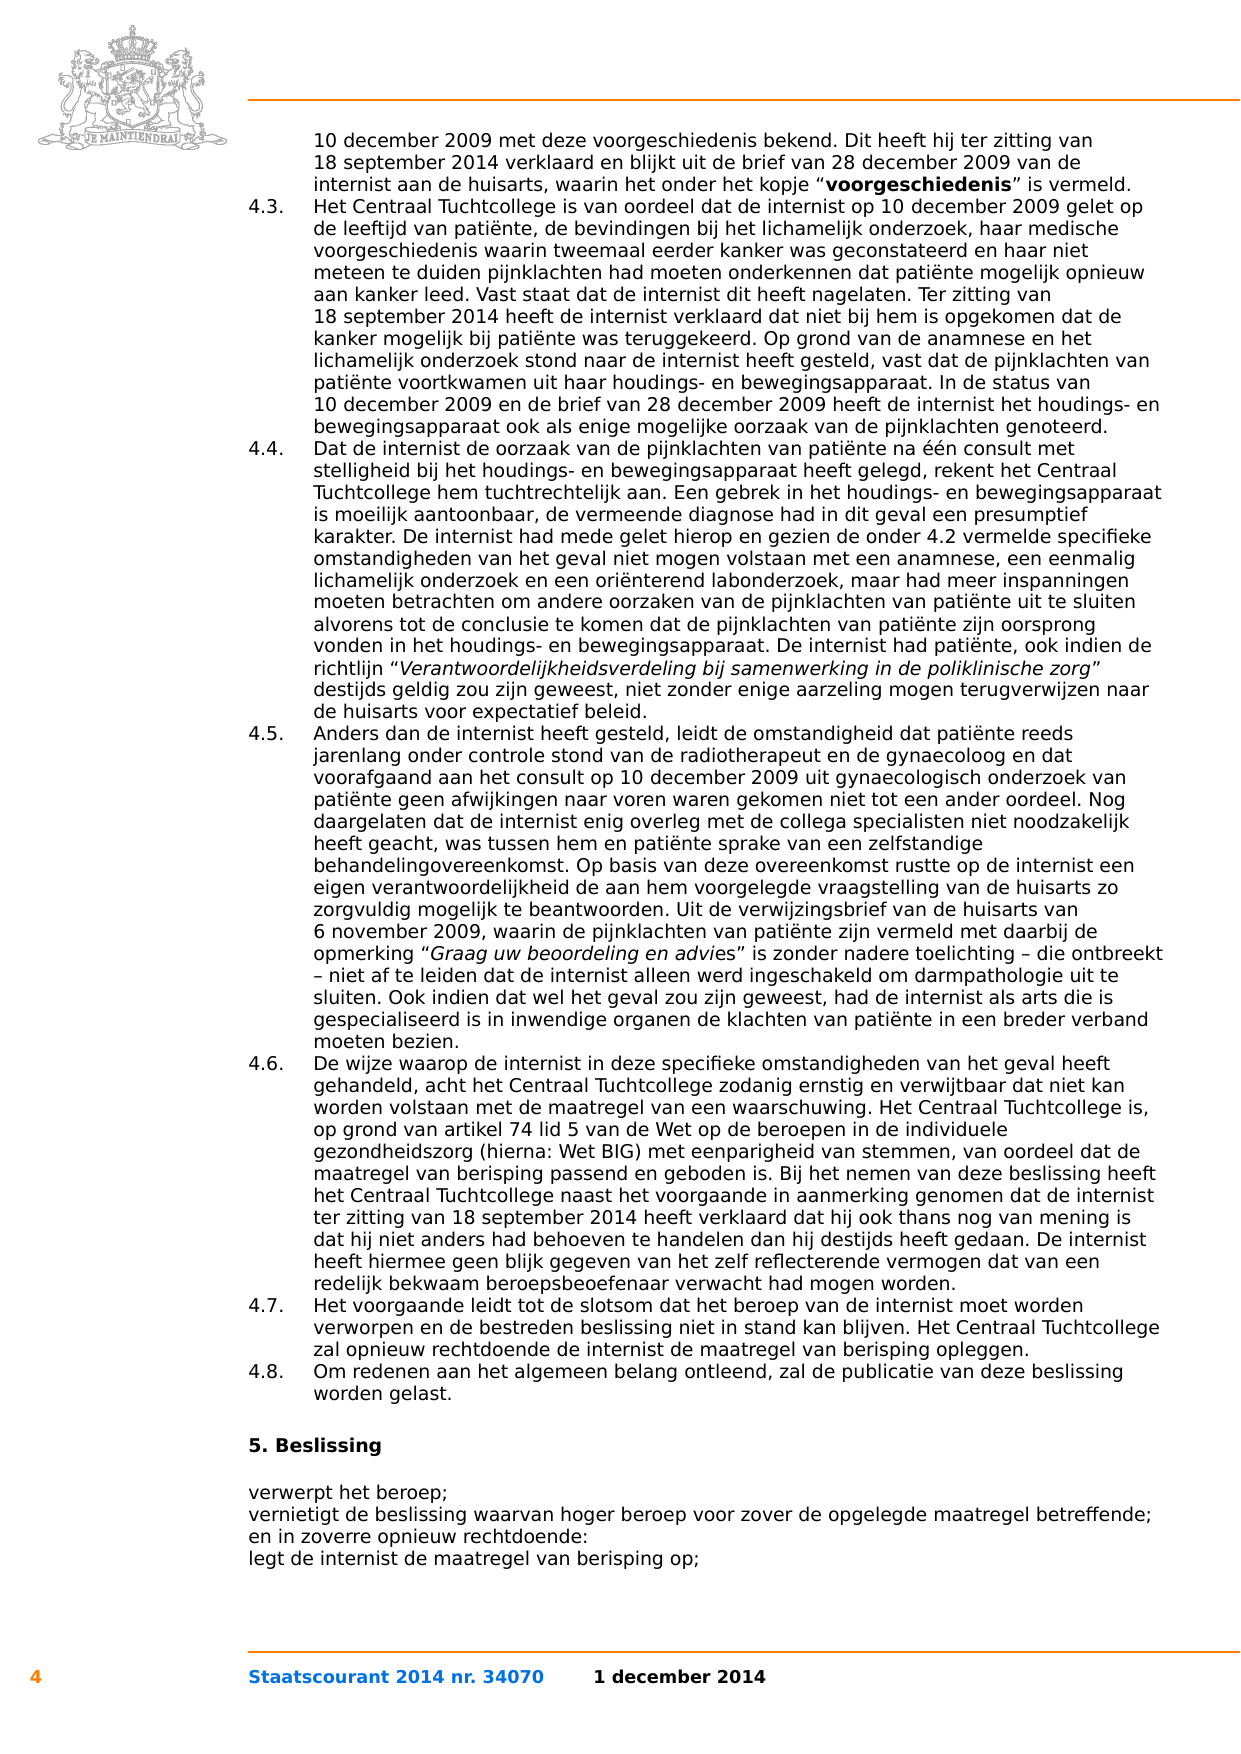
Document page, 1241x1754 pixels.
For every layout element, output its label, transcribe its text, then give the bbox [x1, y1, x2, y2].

text vernietigt de beslissing waarvan hoger beroep voor zover de opgelegde maatregel betreffende; [248, 1504, 1163, 1526]
text en in zoverre opnieuw rechtdoende: [248, 1526, 1163, 1548]
text verwerpt het beroep; [248, 1482, 1163, 1504]
text 10 december 2009 met deze voorgeschiedenis bekend. Dit heeft hij ter zitting van 18 september 2014 verklaard en blijkt uit de brief van 28 december 2009 van de internist aan de huisarts, waarin het onder het kopje “voorgeschiedenis” is vermeld. [313, 130, 1163, 196]
text 4.3. Het Centraal Tuchtcollege is van oordeel dat de internist op 10 december 2009 gelet op de leeftijd van patiënte, de bevindingen bij het lichamelijk onderzoek, haar medische voorgeschiedenis waarin tweemaal eerder kanker was geconstateerd en haar niet meteen te duiden pijnklachten had moeten onderkennen dat patiënte mogelijk opnieuw aan kanker leed. Vast staat dat de internist dit heeft nagelaten. Ter zitting van 18 september 2014 heeft de internist verklaard dat niet bij hem is opgekomen dat de kanker mogelijk bij patiënte was teruggekeerd. Op grond van de anamnese en het lichamelijk onderzoek stond naar de internist heeft gesteld, vast dat de pijnklachten van patiënte voortkwamen uit haar houdings- en bewegingsapparaat. In de status van 10 december 2009 en de brief van 28 december 2009 heeft de internist het houdings- en bewegingsapparaat ook als enige mogelijke oorzaak van de pijnklachten genoteerd. [248, 196, 1163, 438]
subtitle 5. Beslissing [248, 1435, 1163, 1457]
text 4.6. De wijze waarop de internist in deze specifieke omstandigheden van het geval heeft gehandeld, acht het Centraal Tuchtcollege zodanig ernstig en verwijtbaar dat niet kan worden volstaan met de maatregel van een waarschuwing. Het Centraal Tuchtcollege is, op grond van artikel 74 lid 5 van de Wet op de beroepen in de individuele gezondheidszorg (hierna: Wet BIG) met eenparigheid van stemmen, van oordeel dat de maatregel van berisping passend en geboden is. Bij het nemen van deze beslissing heeft het Centraal Tuchtcollege naast het voorgaande in aanmerking genomen dat de internist ter zitting van 18 september 2014 heeft verklaard dat hij ook thans nog van mening is dat hij niet anders had behoeven te handelen dan hij destijds heeft gedaan. De internist heeft hiermee geen blijk gegeven van het zelf reflecterende vermogen dat van een redelijk bekwaam beroepsbeoefenaar verwacht had mogen worden. [248, 1053, 1163, 1295]
picture [38, 25, 227, 150]
text 4.4. Dat de internist de oorzaak van de pijnklachten van patiënte na één consult met stelligheid bij het houdings- en bewegingsapparaat heeft gelegd, rekent het Centraal Tuchtcollege hem tuchtrechtelijk aan. Een gebrek in het houdings- en bewegingsapparaat is moeilijk aantoonbaar, de vermeende diagnose had in dit geval een presumptief karakter. De internist had mede gelet hierop en gezien de onder 4.2 vermelde specifieke omstandigheden van het geval niet mogen volstaan met een anamnese, een eenmalig lichamelijk onderzoek en een oriënterend labonderzoek, maar had meer inspanningen moeten betrachten om andere oorzaken van de pijnklachten van patiënte uit te sluiten alvorens tot de conclusie te komen dat de pijnklachten van patiënte zijn oorsprong vonden in het houdings- en bewegingsapparaat. De internist had patiënte, ook indien de richtlijn “Verantwoordelijkheidsverdeling bij samenwerking in de poliklinische zorg” destijds geldig zou zijn geweest, niet zonder enige aarzeling mogen terugverwijzen naar de huisarts voor expectatief beleid. [248, 438, 1163, 723]
text 4.8. Om redenen aan het algemeen belang ontleend, zal de publicatie van deze beslissing worden gelast. [248, 1361, 1163, 1405]
text 4.7. Het voorgaande leidt tot de slotsom dat het beroep van de internist moet worden verworpen en de bestreden beslissing niet in stand kan blijven. Het Centraal Tuchtcollege zal opnieuw rechtdoende de internist de maatregel van berisping opleggen. [248, 1295, 1163, 1361]
text legt de internist de maatregel van berisping op; [248, 1548, 1163, 1569]
text 4.5. Anders dan de internist heeft gesteld, leidt de omstandigheid dat patiënte reeds jarenlang onder controle stond van de radiotherapeut en de gynaecoloog en dat voorafgaand aan het consult op 10 december 2009 uit gynaecologisch onderzoek van patiënte geen afwijkingen naar voren waren gekomen niet tot een ander oordeel. Nog daargelaten dat de internist enig overleg met de collega specialisten niet noodzakelijk heeft geacht, was tussen hem en patiënte sprake van een zelfstandige behandelingovereenkomst. Op basis van deze overeenkomst rustte op de internist een eigen verantwoordelijkheid de aan hem voorgelegde vraagstelling van de huisarts zo zorgvuldig mogelijk te beantwoorden. Uit de verwijzingsbrief van de huisarts van 6 november 2009, waarin de pijnklachten van patiënte zijn vermeld met daarbij de opmerking “Graag uw beoordeling en advies” is zonder nadere toelichting – die ontbreekt – niet af te leiden dat de internist alleen werd ingeschakeld om darmpathologie uit te sluiten. Ook indien dat wel het geval zou zijn geweest, had de internist als arts die is gespecialiseerd is in inwendige organen de klachten van patiënte in een breder verband moeten bezien. [248, 723, 1163, 1053]
